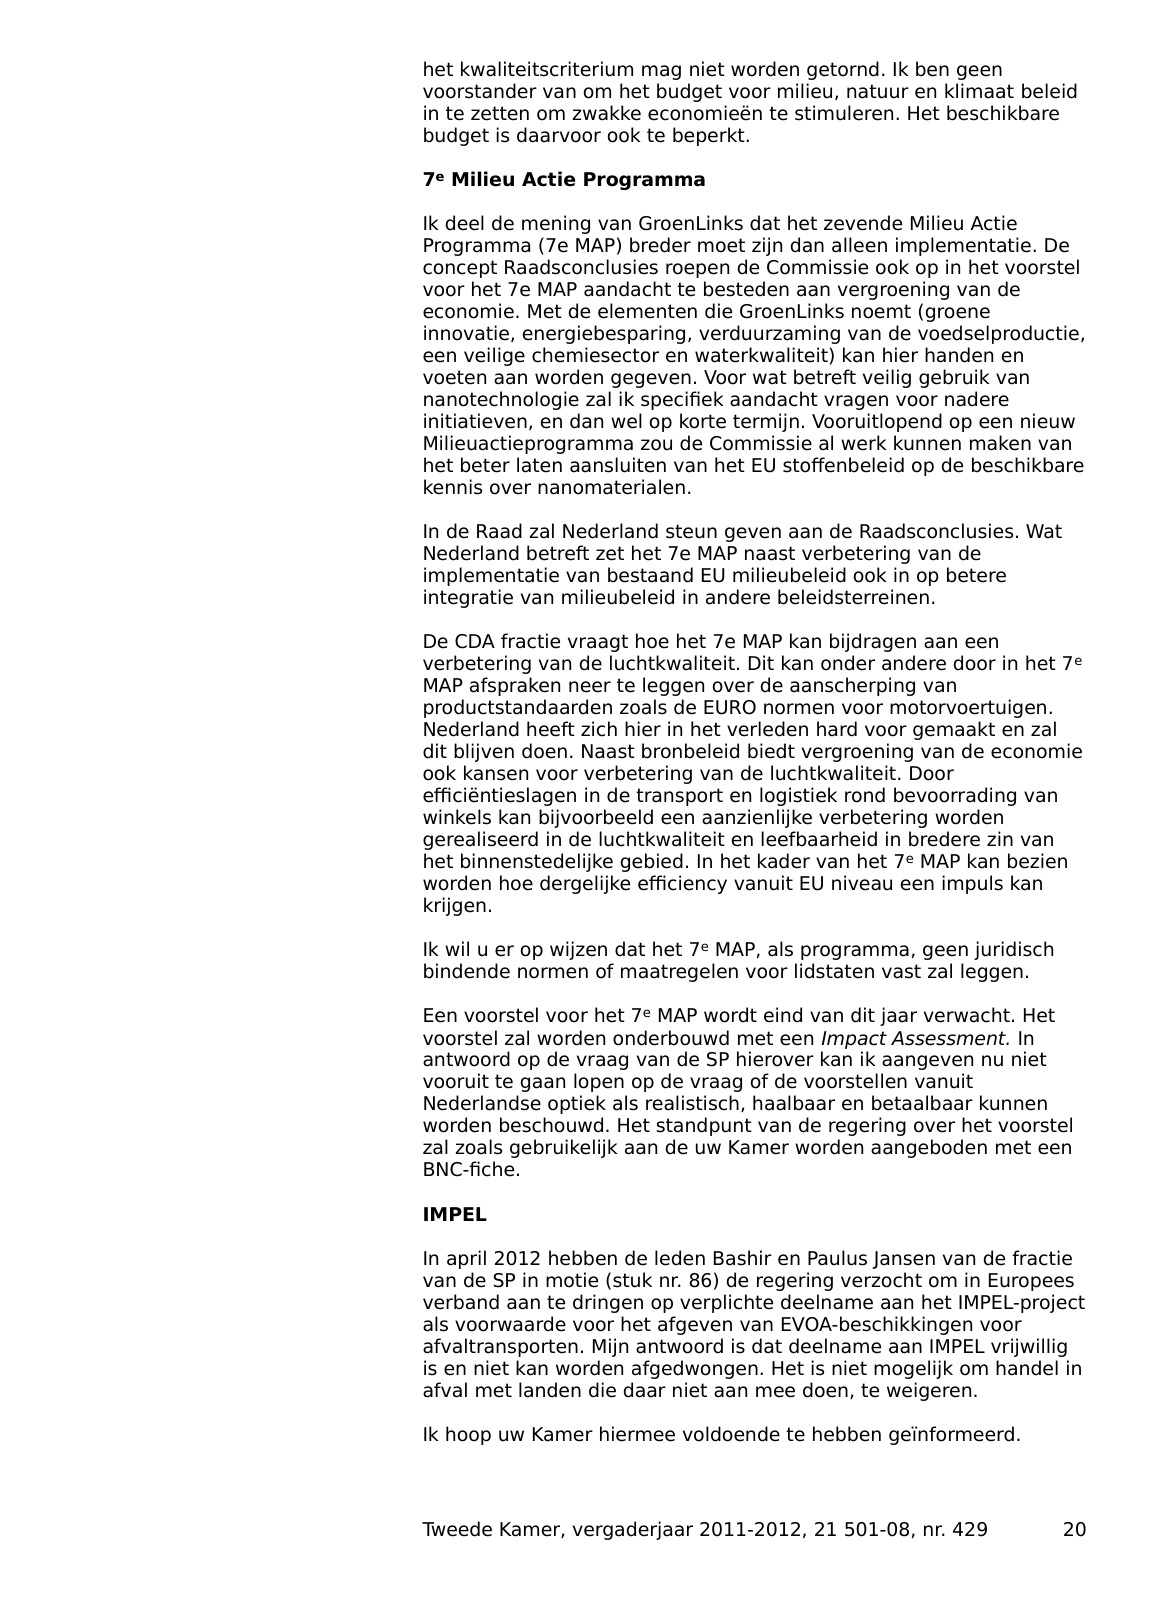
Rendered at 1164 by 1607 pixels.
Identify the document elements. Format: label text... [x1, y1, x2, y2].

text In april 2012 hebben de leden Bashir en Paulus Jansen van de fractie van de SP in motie (stuk nr. 86) de regering verzocht om in Europees verband aan te dringen op verplichte deelname aan het IMPEL-project als voorwaarde voor het afgeven van EVOA-beschikkingen voor afvaltransporten. Mijn antwoord is dat deelname aan IMPEL vrijwillig is en niet kan worden afgedwongen. Het is niet mogelijk om handel in afval met landen die daar niet aan mee doen, te weigeren. [422, 1248, 1087, 1401]
text In de Raad zal Nederland steun geven aan de Raadsconclusies. Wat Nederland betreft zet het 7e MAP naast verbetering van de implementatie van bestaand EU milieubeleid ook in op betere integratie van milieubeleid in andere beleidsterreinen. [422, 521, 1087, 609]
text De CDA fractie vraagt hoe het 7e MAP kan bijdragen aan een verbetering van de luchtkwaliteit. Dit kan onder andere door in het 7e MAP afspraken neer te leggen over de aanscherping van productstandaarden zoals de EURO normen voor motorvoertuigen. Nederland heeft zich hier in het verleden hard voor gemaakt en zal dit blijven doen. Naast bronbeleid biedt vergroening van de economie ook kansen voor verbetering van de luchtkwaliteit. Door efficiëntieslagen in de transport en logistiek rond bevoorrading van winkels kan bijvoorbeeld een aanzienlijke verbetering worden gerealiseerd in de luchtkwaliteit en leefbaarheid in bredere zin van het binnenstedelijke gebied. In het kader van het 7e MAP kan bezien worden hoe dergelijke efficiency vanuit EU niveau een impuls kan krijgen. [422, 631, 1087, 917]
text het kwaliteitscriterium mag niet worden getornd. Ik ben geen voorstander van om het budget voor milieu, natuur en klimaat beleid in te zetten om zwakke economieën te stimuleren. Het beschikbare budget is daarvoor ook te beperkt. [422, 59, 1087, 147]
text Ik hoop uw Kamer hiermee voldoende te hebben geïnformeerd. [422, 1424, 1087, 1446]
subtitle IMPEL [422, 1203, 1087, 1225]
text Ik wil u er op wijzen dat het 7e MAP, als programma, geen juridisch bindende normen of maatregelen voor lidstaten vast zal leggen. [422, 939, 1087, 983]
text Ik deel de mening van GroenLinks dat het zevende Milieu Actie Programma (7e MAP) breder moet zijn dan alleen implementatie. De concept Raadsconclusies roepen de Commissie ook op in het voorstel voor het 7e MAP aandacht te besteden aan vergroening van de economie. Met de elementen die GroenLinks noemt (groene innovatie, energiebesparing, verduurzaming van de voedselproductie, een veilige chemiesector en waterkwaliteit) kan hier handen en voeten aan worden gegeven. Voor wat betreft veilig gebruik van nanotechnologie zal ik specifiek aandacht vragen voor nadere initiatieven, en dan wel op korte termijn. Vooruitlopend op een nieuw Milieuactieprogramma zou de Commissie al werk kunnen maken van het beter laten aansluiten van het EU stoffenbeleid op de beschikbare kennis over nanomaterialen. [422, 213, 1087, 499]
text Een voorstel voor het 7e MAP wordt eind van dit jaar verwacht. Het voorstel zal worden onderbouwd met een Impact Assessment. In antwoord op de vraag van de SP hierover kan ik aangeven nu niet vooruit te gaan lopen op de vraag of de voorstellen vanuit Nederlandse optiek als realistisch, haalbaar en betaalbaar kunnen worden beschouwd. Het standpunt van de regering over het voorstel zal zoals gebruikelijk aan de uw Kamer worden aangeboden met een BNC-fiche. [422, 1005, 1087, 1181]
subtitle 7e Milieu Actie Programma [422, 169, 1087, 191]
